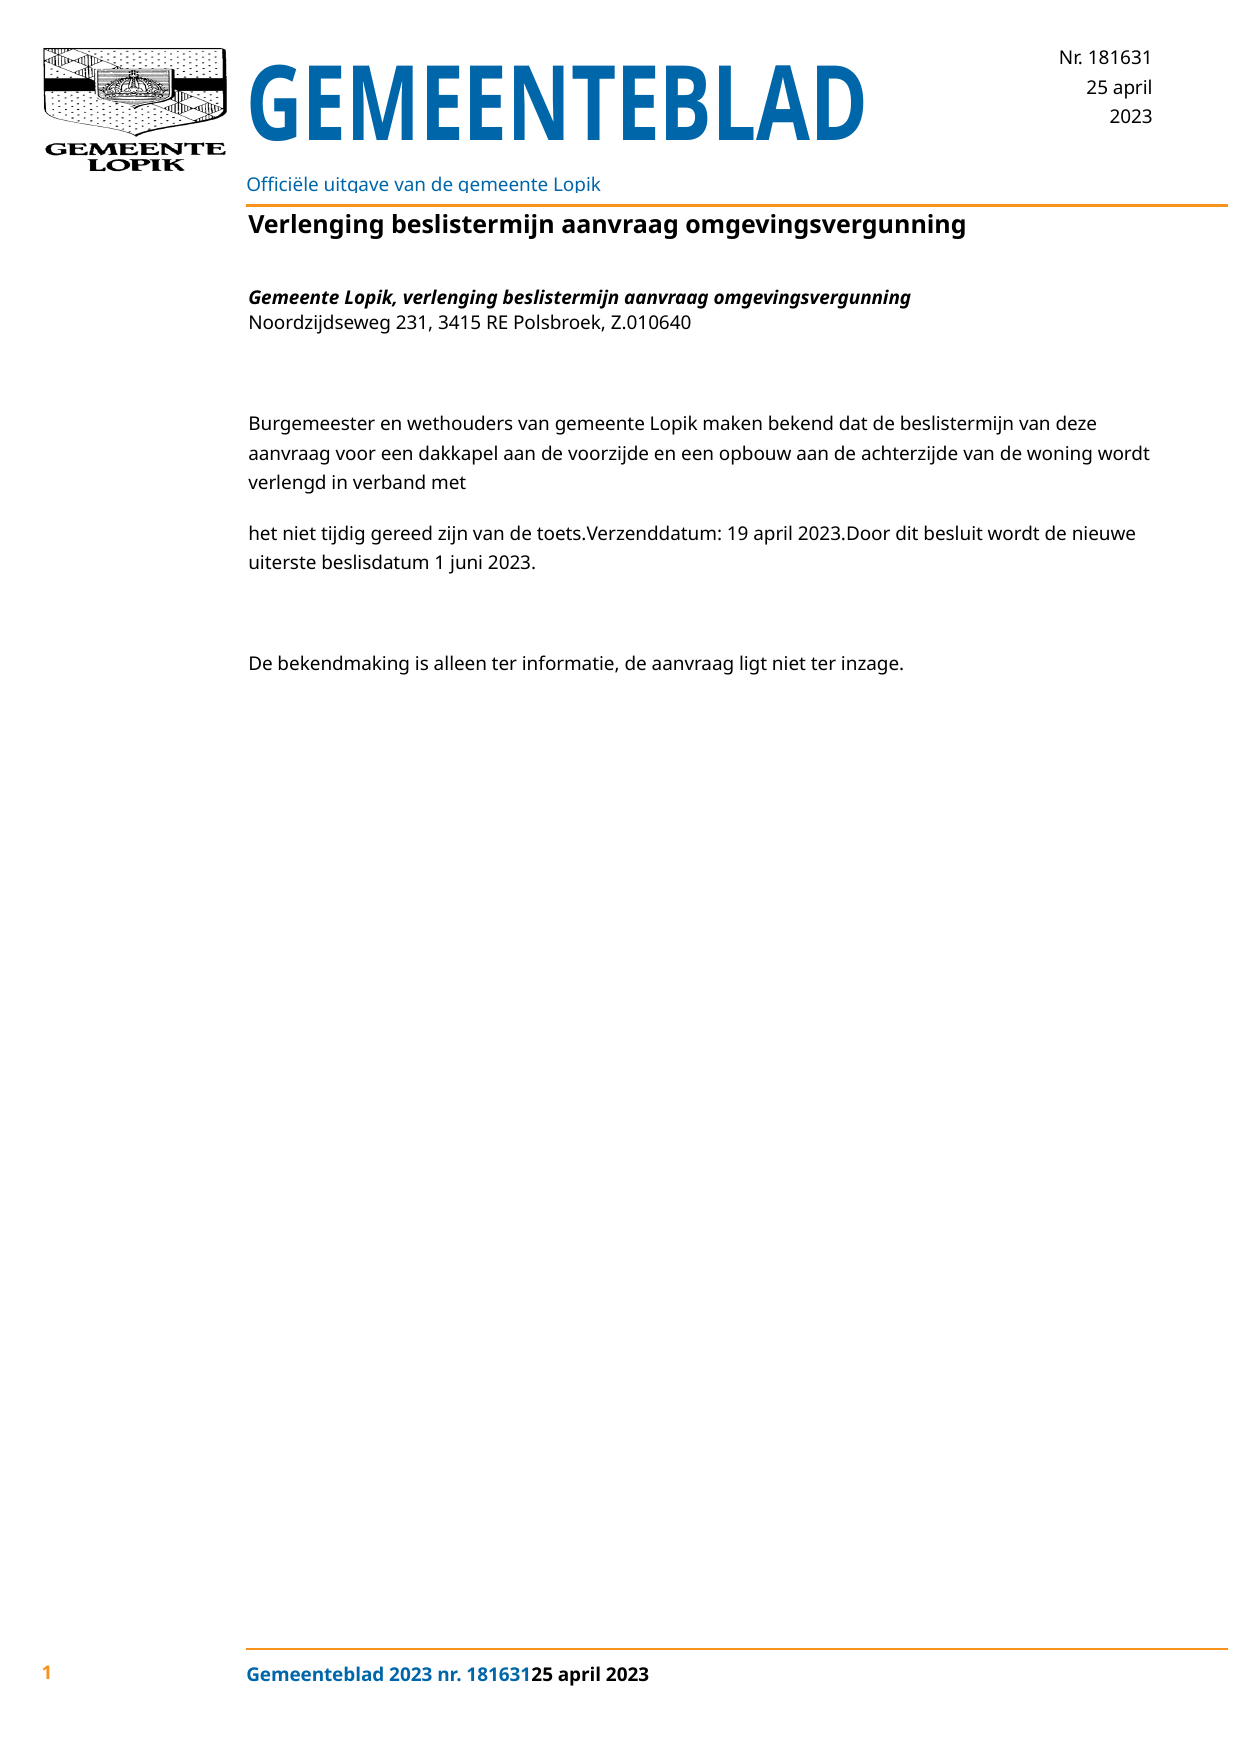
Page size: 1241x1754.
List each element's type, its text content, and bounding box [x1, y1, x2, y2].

text Burgemeester en wethouders van gemeente Lopik maken bekend dat de beslistermijn van deze aanvraag voor een dakkapel aan de voorzijde en een opbouw aan de achterzijde van de woning wordt verlengd in verband met [248, 410, 1152, 495]
picture [41, 47, 231, 172]
text Gemeente Lopik, verlenging beslistermijn aanvraag omgevingsvergunning [248, 284, 1152, 309]
text het niet tijdig gereed zijn van de toets.Verzenddatum: 19 april 2023.Door dit besluit wordt de nieuwe uiterste beslisdatum 1 juni 2023. [248, 520, 1152, 575]
text Verlenging beslistermijn aanvraag omgevingsvergunning [248, 207, 1152, 241]
text De bekendmaking is alleen ter informatie, de aanvraag ligt niet ter inzage. [248, 650, 1152, 676]
text Noordzijdseweg 231, 3415 RE Polsbroek, Z.010640 [248, 309, 1152, 335]
